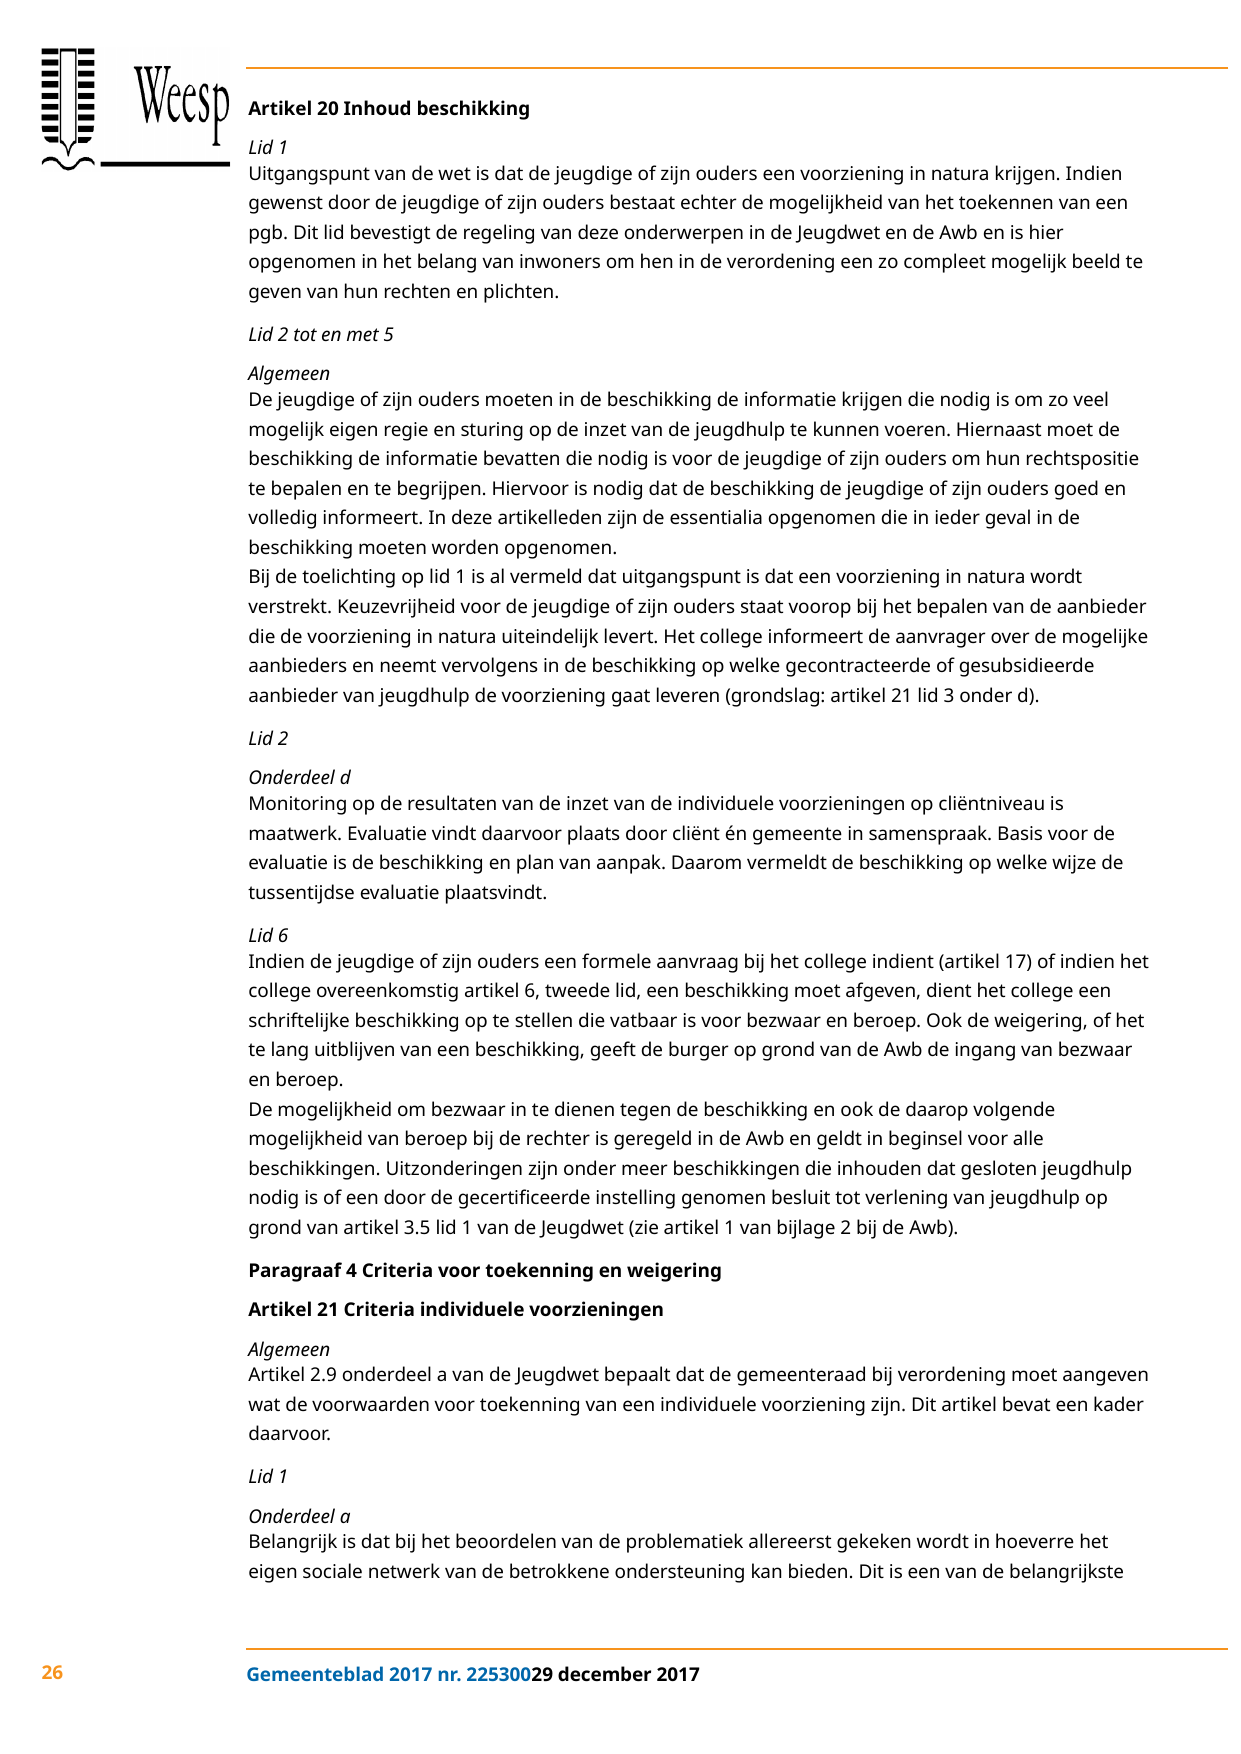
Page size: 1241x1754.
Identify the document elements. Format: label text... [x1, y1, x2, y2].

text Monitoring op de resultaten van de inzet van de individuele voorzieningen op cliëntniveau is maatwerk. Evaluatie vindt daarvoor plaats door cliënt én gemeente in samenspraak. Basis voor de evaluatie is de beschikking en plan van aanpak. Daarom vermeldt de beschikking op welke wijze de tussentijdse evaluatie plaatsvindt. [248, 790, 1152, 905]
text Bij de toelichting op lid 1 is al vermeld dat uitgangspunt is dat een voorziening in natura wordt verstrekt. Keuzevrijheid voor de jeugdige of zijn ouders staat voorop bij het bepalen van de aanbieder die de voorziening in natura uiteindelijk levert. Het college informeert de aanvrager over de mogelijke aanbieders en neemt vervolgens in de beschikking op welke gecontracteerde of gesubsidieerde aanbieder van jeugdhulp de voorziening gaat leveren (grondslag: artikel 21 lid 3 onder d). [248, 564, 1152, 708]
text Lid 1 [248, 1464, 1152, 1489]
picture [41, 47, 231, 172]
text Algemeen [248, 1336, 1152, 1361]
text Lid 6 [248, 922, 1152, 948]
text Belangrijk is dat bij het beoordelen van de problematiek allereerst gekeken wordt in hoeverre het eigen sociale netwerk van de betrokkene ondersteuning kan bieden. Dit is een van de belangrijkste [248, 1529, 1152, 1584]
text De jeugdige of zijn ouders moeten in de beschikking de informatie krijgen die nodig is om zo veel mogelijk eigen regie en sturing op de inzet van de jeugdhulp te kunnen voeren. Hiernaast moet de beschikking de informatie bevatten die nodig is voor de jeugdige of zijn ouders om hun rechtspositie te bepalen en te begrijpen. Hiervoor is nodig dat de beschikking de jeugdige of zijn ouders goed en volledig informeert. In deze artikelleden zijn de essentialia opgenomen die in ieder geval in de beschikking moeten worden opgenomen. [248, 386, 1152, 560]
text Lid 2 [248, 725, 1152, 751]
text Onderdeel a [248, 1503, 1152, 1529]
text Lid 1 [248, 134, 1152, 160]
text Uitgangspunt van de wet is dat de jeugdige of zijn ouders een voorziening in natura krijgen. Indien gewenst door de jeugdige of zijn ouders bestaat echter de mogelijkheid van het toekennen van een pgb. Dit lid bevestigt de regeling van deze onderwerpen in de Jeugdwet en de Awb en is hier opgenomen in het belang van inwoners om hen in de verordening een zo compleet mogelijk beeld te geven van hun rechten en plichten. [248, 160, 1152, 304]
text Paragraaf 4 Criteria voor toekenning en weigering [248, 1257, 1152, 1283]
text Onderdeel d [248, 764, 1152, 790]
text Algemeen [248, 361, 1152, 386]
text Lid 2 tot en met 5 [248, 321, 1152, 347]
text Artikel 2.9 onderdeel a van de Jeugdwet bepaalt dat de gemeenteraad bij verordening moet aangeven wat de voorwaarden voor toekenning van een individuele voorziening zijn. Dit artikel bevat een kader daarvoor. [248, 1361, 1152, 1446]
text Artikel 20 Inhoud beschikking [248, 95, 1152, 121]
text Indien de jeugdige of zijn ouders een formele aanvraag bij het college indient (artikel 17) of indien het college overeenkomstig artikel 6, tweede lid, een beschikking moet afgeven, dient het college een schriftelijke beschikking op te stellen die vatbaar is voor bezwaar en beroep. Ook de weigering, of het te lang uitblijven van een beschikking, geeft de burger op grond van de Awb de ingang van bezwaar en beroep. [248, 948, 1152, 1092]
text Artikel 21 Criteria individuele voorzieningen [248, 1296, 1152, 1322]
text De mogelijkheid om bezwaar in te dienen tegen de beschikking en ook de daarop volgende mogelijkheid van beroep bij de rechter is geregeld in de Awb en geldt in beginsel voor alle beschikkingen. Uitzonderingen zijn onder meer beschikkingen die inhouden dat gesloten jeugdhulp nodig is of een door de gecertificeerde instelling genomen besluit tot verlening van jeugdhulp op grond van artikel 3.5 lid 1 van de Jeugdwet (zie artikel 1 van bijlage 2 bij de Awb). [248, 1096, 1152, 1240]
